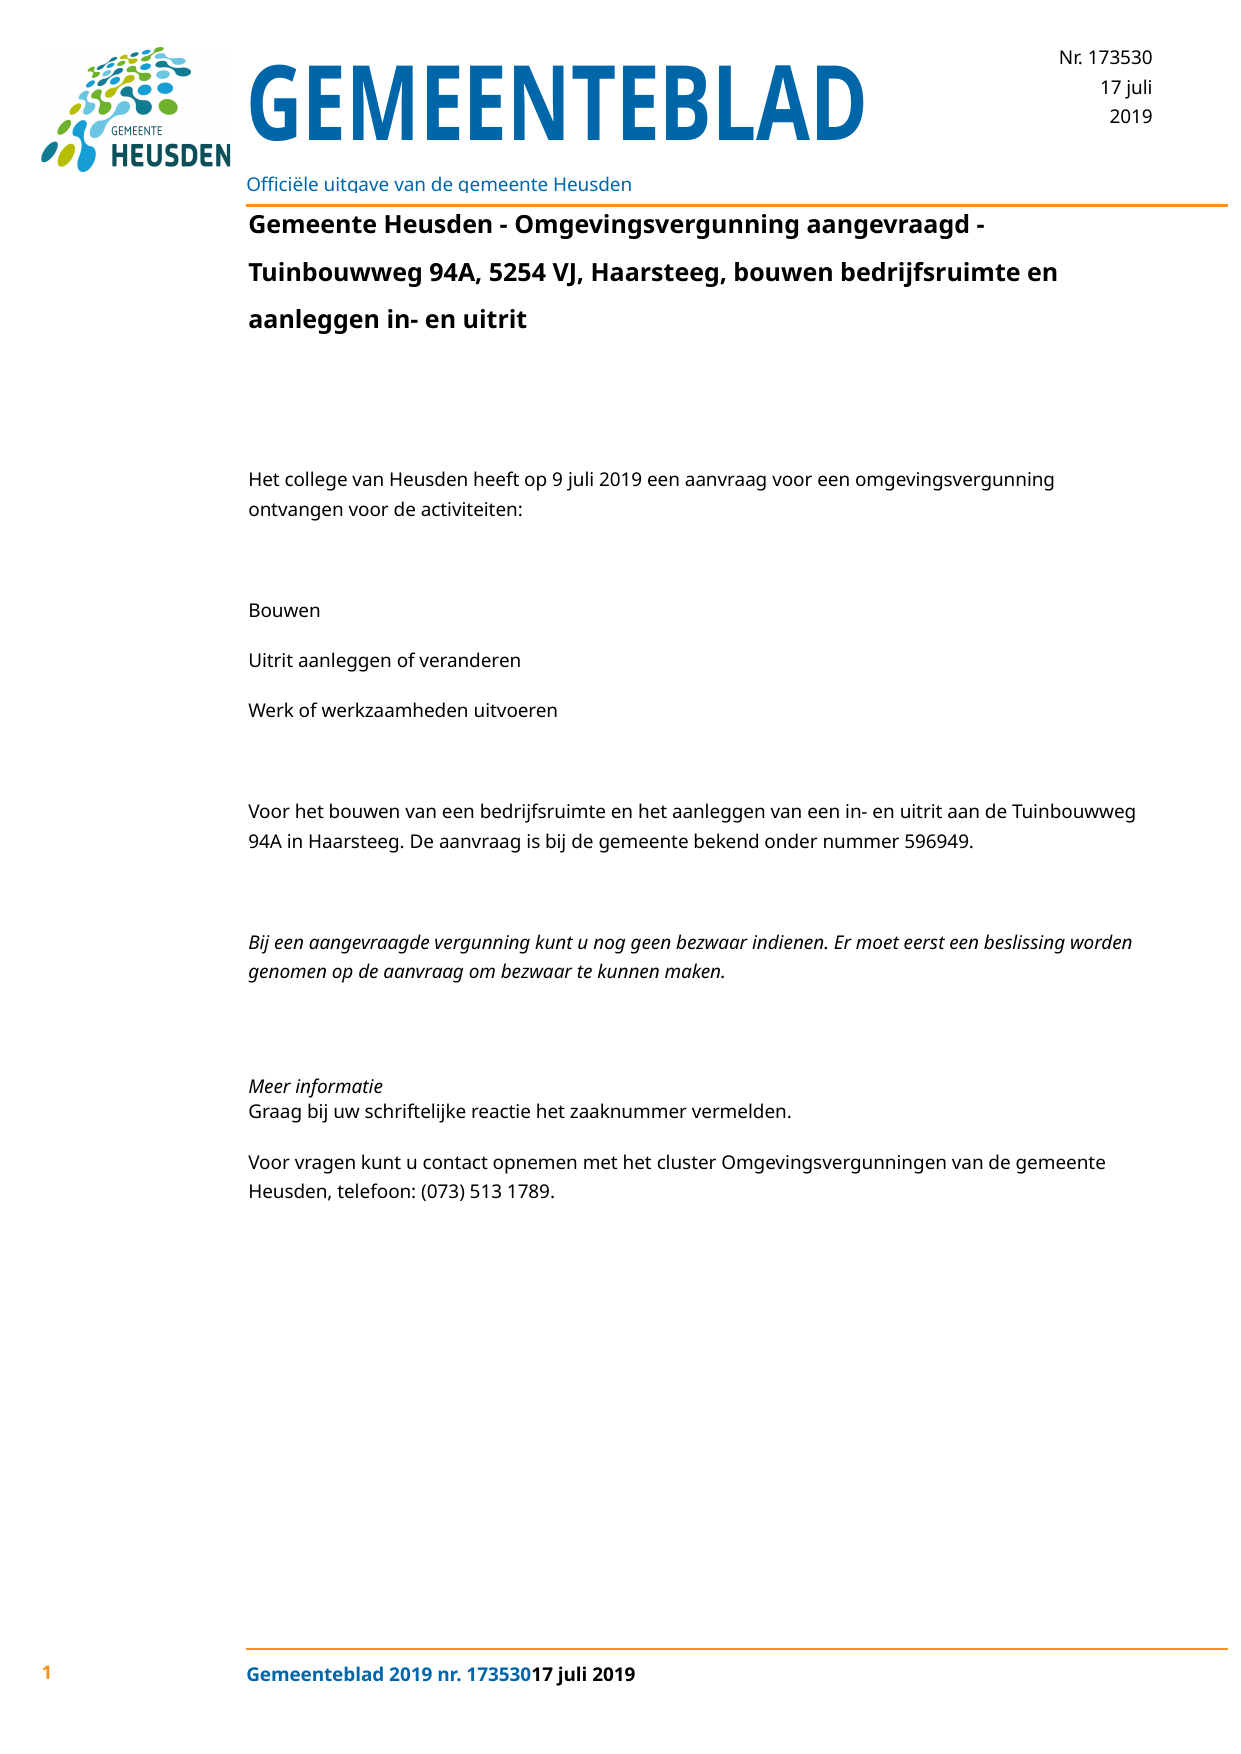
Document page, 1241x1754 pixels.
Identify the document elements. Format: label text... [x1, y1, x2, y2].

text Graag bij uw schriftelijke reactie het zaaknummer vermelden. [248, 1098, 1152, 1124]
text Voor het bouwen van een bedrijfsruimte en het aanleggen van een in- en uitrit aan de Tuinbouwweg 94A in Haarsteeg. De aanvraag is bij de gemeente bekend onder nummer 596949. [248, 798, 1152, 854]
picture [41, 47, 231, 172]
text Bouwen [248, 597, 1152, 622]
text Het college van Heusden heeft op 9 juli 2019 een aanvraag voor een omgevingsvergunning ontvangen voor de activiteiten: [248, 466, 1152, 522]
text Gemeente Heusden - Omgevingsvergunning aangevraagd - Tuinbouwweg 94A, 5254 VJ, Haarsteeg, bouwen bedrijfsruimte en aanleggen in- en uitrit [248, 207, 1152, 336]
text Uitrit aanleggen of veranderen [248, 647, 1152, 673]
text Bij een aangevraagde vergunning kunt u nog geen bezwaar indienen. Er moet eerst een beslissing worden genomen op de aanvraag om bezwaar te kunnen maken. [248, 929, 1152, 984]
text Meer informatie [248, 1073, 1152, 1098]
text Voor vragen kunt u contact opnemen met het cluster Omgevingsvergunningen van de gemeente Heusden, telefoon: (073) 513 1789. [248, 1149, 1152, 1204]
text Werk of werkzaamheden uitvoeren [248, 698, 1152, 723]
